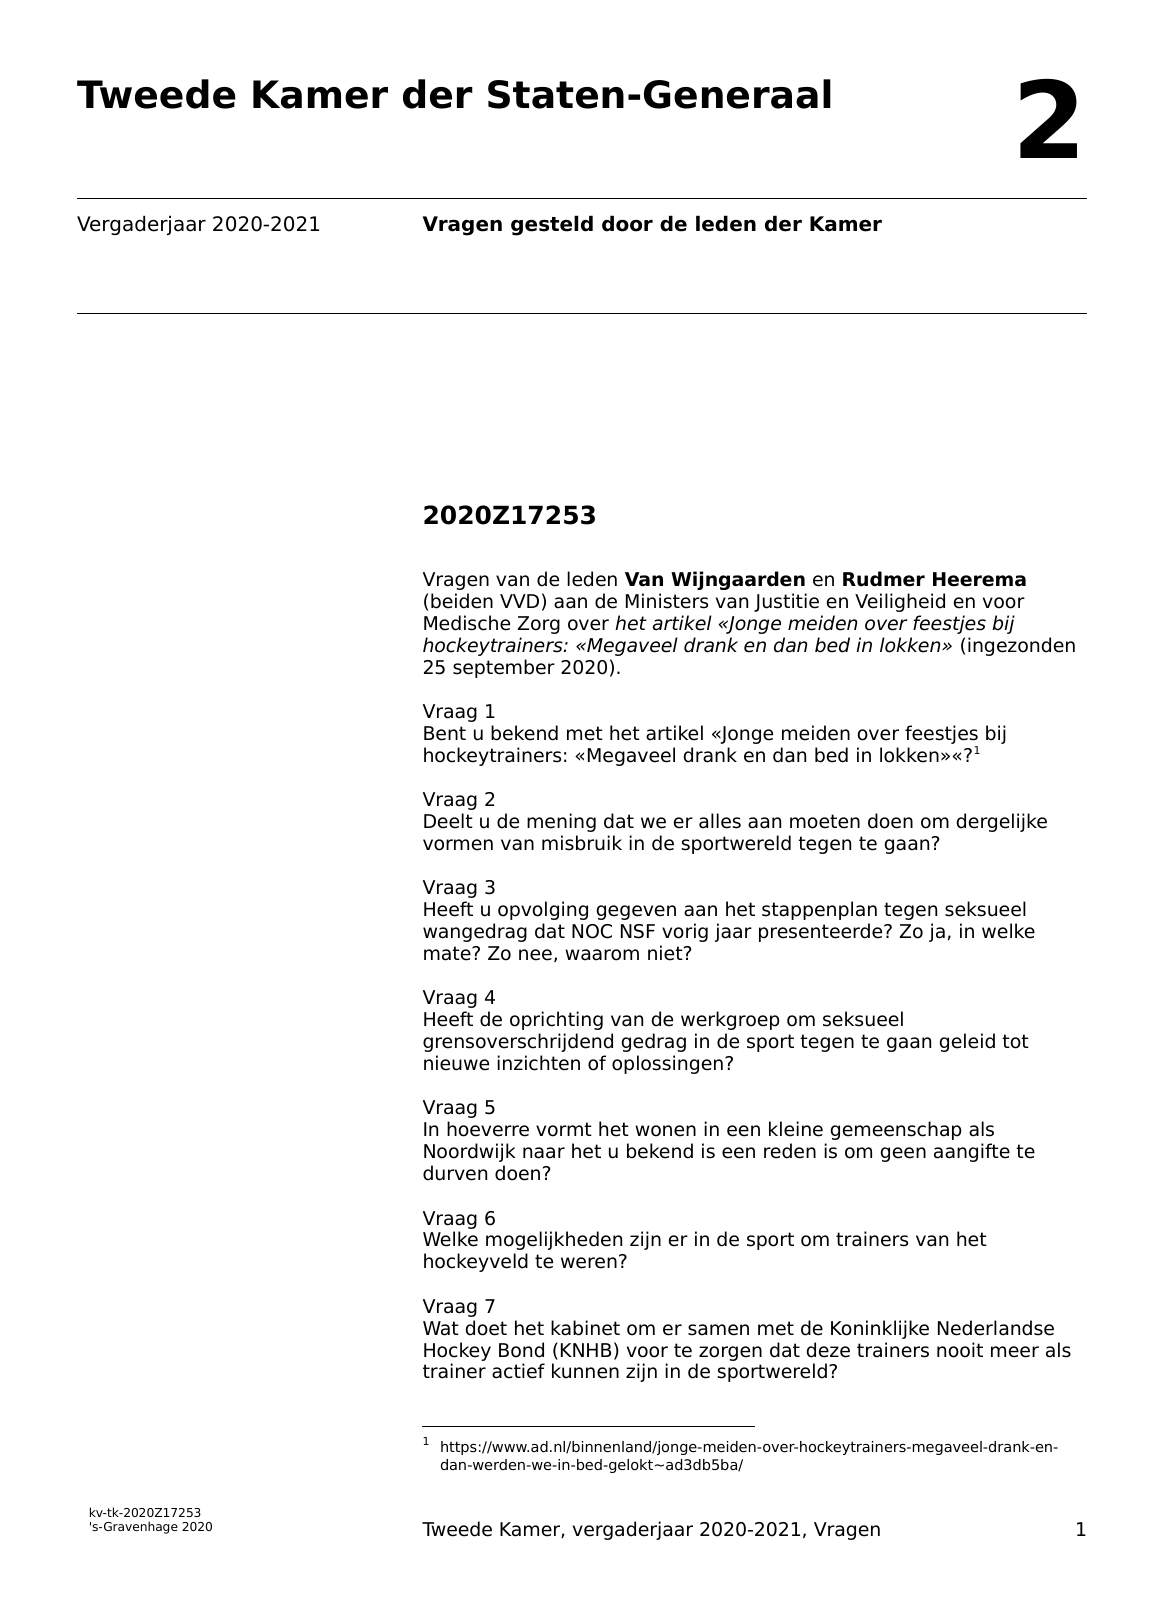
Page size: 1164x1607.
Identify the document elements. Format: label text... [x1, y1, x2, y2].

text Vraag 3 [422, 877, 1087, 899]
text Wat doet het kabinet om er samen met de Koninklijke Nederlandse Hockey Bond (KNHB) voor te zorgen dat deze trainers nooit meer als trainer actief kunnen zijn in de sportwereld? [422, 1317, 1087, 1383]
text Vraag 5 [422, 1097, 1087, 1119]
text Vraag 6 [422, 1207, 1087, 1229]
text Vraag 7 [422, 1296, 1087, 1317]
table_cell Vragen gesteld door de leden der Kamer [422, 199, 1087, 313]
text 's-Gravenhage 2020 [88, 1520, 323, 1534]
text Vraag 2 [422, 789, 1087, 811]
text kv-tk-2020Z17253 [88, 1506, 323, 1520]
text Vragen van de leden Van Wijngaarden en Rudmer Heerema (beiden VVD) aan de Ministers van Justitie en Veiligheid en voor Medische Zorg over het artikel «Jonge meiden over feestjes bij hockeytrainers: «Megaveel drank en dan bed in lokken» (ingezonden 25 september 2020). [422, 569, 1087, 679]
text Vraag 1 [422, 701, 1087, 723]
table_header 2 [886, 59, 1087, 198]
table_cell Vergaderjaar 2020-2021 [77, 199, 422, 313]
text Deelt u de mening dat we er alles aan moeten doen om dergelijke vormen van misbruik in de sportwereld tegen te gaan? [422, 811, 1087, 855]
table_header Tweede Kamer der Staten-Generaal [77, 59, 886, 198]
text In hoeverre vormt het wonen in een kleine gemeenschap als Noordwijk naar het u bekend is een reden is om geen aangifte te durven doen? [422, 1119, 1087, 1185]
text Welke mogelijkheden zijn er in de sport om trainers van het hockeyveld te weren? [422, 1229, 1087, 1273]
text Heeft u opvolging gegeven aan het stappenplan tegen seksueel wangedrag dat NOC NSF vorig jaar presenteerde? Zo ja, in welke mate? Zo nee, waarom niet? [422, 899, 1087, 965]
text https://www.ad.nl/binnenland/jonge-meiden-over-hockeytrainers-megaveel-drank-en-dan-werden-we-in-bed-gelokt~ad3db5ba/ [422, 1435, 1087, 1474]
text Bent u bekend met het artikel «Jonge meiden over feestjes bij hockeytrainers: «Megaveel drank en dan bed in lokken»«? [422, 723, 1087, 767]
text Heeft de oprichting van de werkgroep om seksueel grensoverschrijdend gedrag in de sport tegen te gaan geleid tot nieuwe inzichten of oplossingen? [422, 1009, 1087, 1075]
text 2020Z17253 [422, 501, 1087, 531]
text Vraag 4 [422, 987, 1087, 1009]
